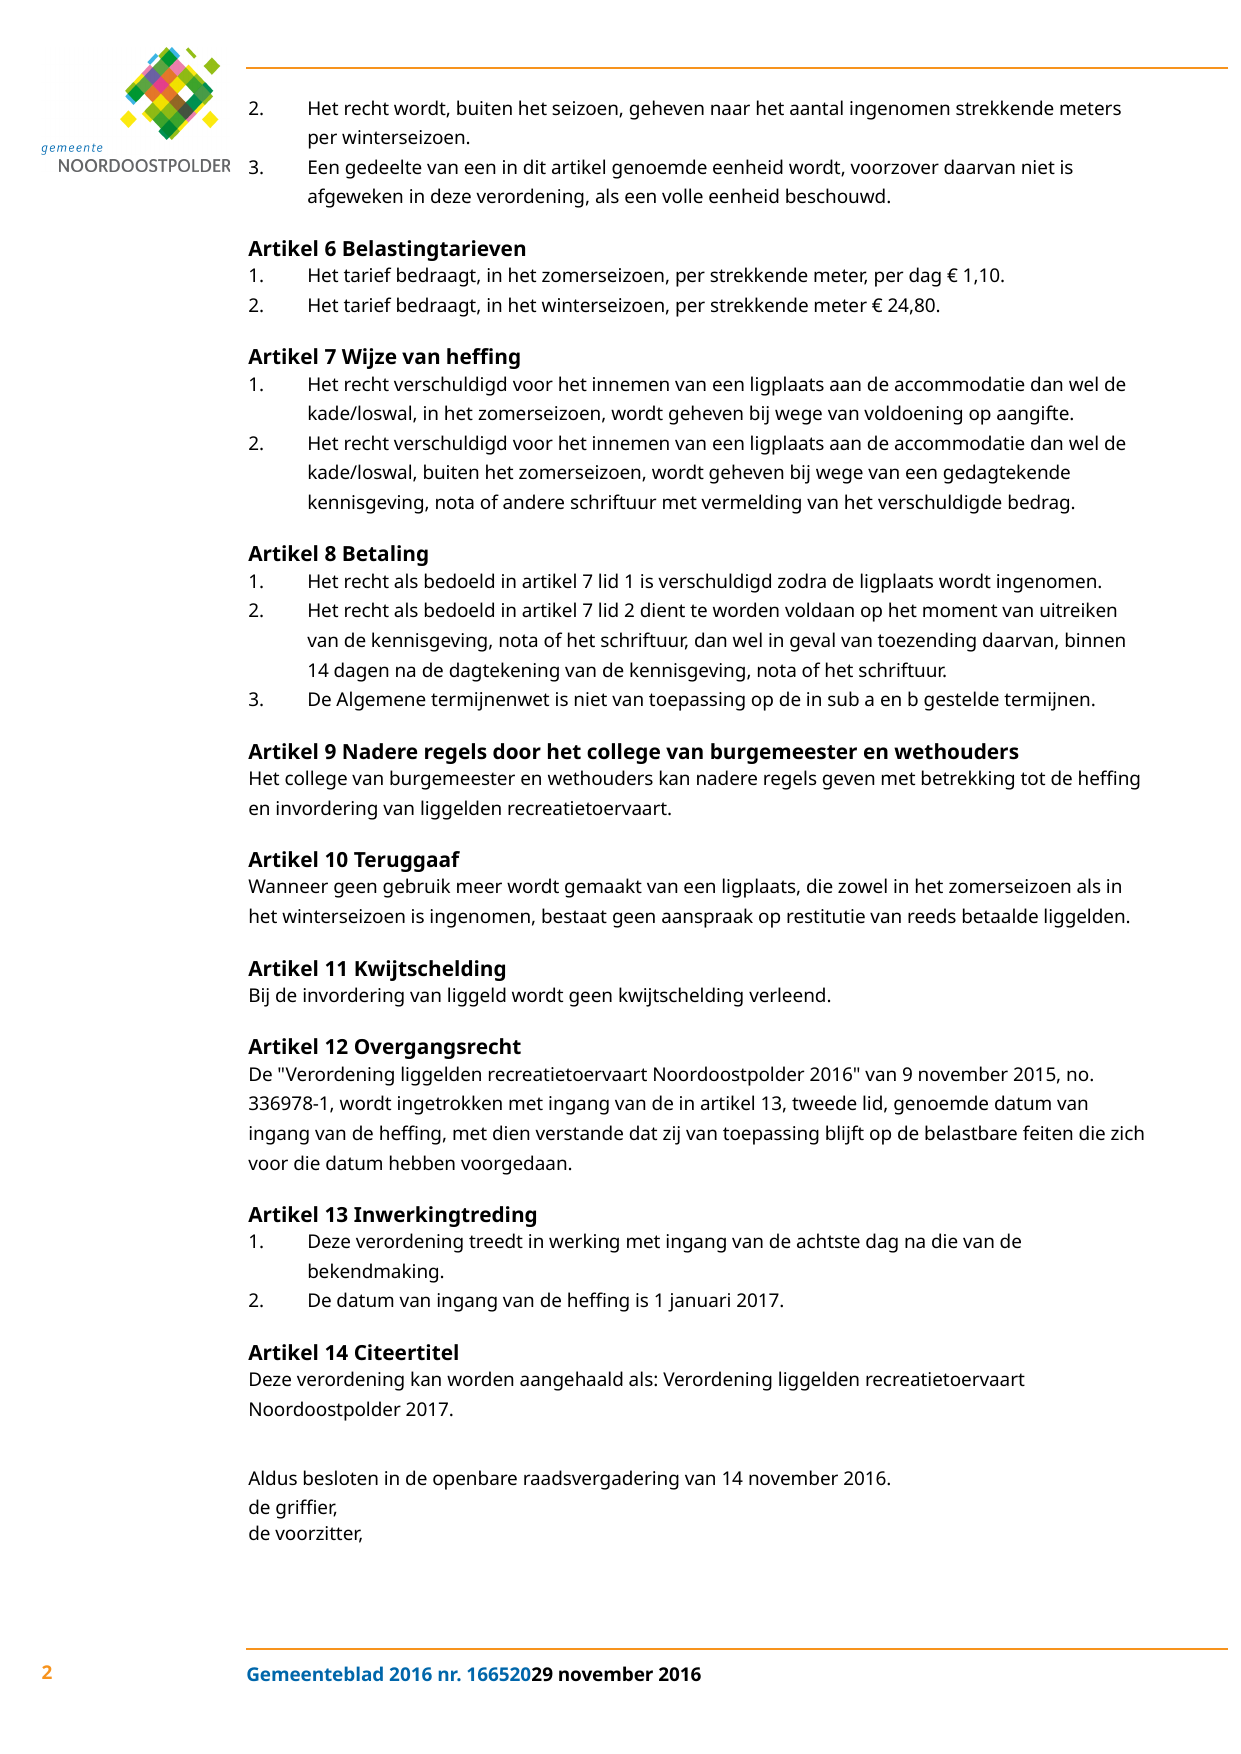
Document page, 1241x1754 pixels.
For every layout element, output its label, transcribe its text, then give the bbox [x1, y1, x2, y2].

list Deze verordening treedt in werking met ingang van de achtste dag na die van de bekendmaking. [248, 1228, 1152, 1284]
text Artikel 11 Kwijtschelding [248, 954, 1152, 982]
text Aldus besloten in de openbare raadsvergadering van 14 november 2016. [248, 1465, 1152, 1491]
text Artikel 14 Citeertitel [248, 1338, 1152, 1367]
list Het recht wordt, buiten het seizoen, geheven naar het aantal ingenomen strekkende meters per winterseizoen. [248, 95, 1152, 150]
text Artikel 10 Teruggaaf [248, 845, 1152, 874]
text de voorzitter, [248, 1520, 1152, 1546]
text Deze verordening kan worden aangehaald als: Verordening liggelden recreatietoervaart Noordoostpolder 2017. [248, 1367, 1152, 1422]
list Het recht als bedoeld in artikel 7 lid 2 dient te worden voldaan op het moment van uitreiken van de kennisgeving, nota of het schriftuur, dan wel in geval van toezending daarvan, binnen 14 dagen na de dagtekening van de kennisgeving, nota of het schriftuur. [248, 598, 1152, 682]
picture [41, 47, 231, 172]
text Het college van burgemeester en wethouders kan nadere regels geven met betrekking tot de heffing en invordering van liggelden recreatietoervaart. [248, 765, 1152, 821]
text Artikel 9 Nadere regels door het college van burgemeester en wethouders [248, 737, 1152, 765]
list Het tarief bedraagt, in het zomerseizoen, per strekkende meter, per dag € 1,10. [248, 262, 1152, 288]
list De datum van ingang van de heffing is 1 januari 2017. [248, 1288, 1152, 1313]
list De Algemene termijnenwet is niet van toepassing op de in sub a en b gestelde termijnen. [248, 686, 1152, 712]
list Het tarief bedraagt, in het winterseizoen, per strekkende meter € 24,80. [248, 292, 1152, 318]
list Het recht als bedoeld in artikel 7 lid 1 is verschuldigd zodra de ligplaats wordt ingenomen. [248, 568, 1152, 594]
text Artikel 12 Overgangsrecht [248, 1032, 1152, 1061]
text de griffier, [248, 1494, 1152, 1520]
text Artikel 8 Betaling [248, 539, 1152, 568]
text Bij de invordering van liggeld wordt geen kwijtschelding verleend. [248, 982, 1152, 1008]
list Een gedeelte van een in dit artikel genoemde eenheid wordt, voorzover daarvan niet is afgeweken in deze verordening, als een volle eenheid beschouwd. [248, 154, 1152, 209]
text Artikel 7 Wijze van heffing [248, 342, 1152, 371]
text Wanneer geen gebruik meer wordt gemaakt van een ligplaats, die zowel in het zomerseizoen als in het winterseizoen is ingenomen, bestaat geen aanspraak op restitutie van reeds betaalde liggelden. [248, 874, 1152, 929]
text De "Verordening liggelden recreatietoervaart Noordoostpolder 2016" van 9 november 2015, no. 336978-1, wordt ingetrokken met ingang van de in artikel 13, tweede lid, genoemde datum van ingang van de heffing, met dien verstande dat zij van toepassing blijft op de belastbare feiten die zich voor die datum hebben voorgedaan. [248, 1061, 1152, 1175]
list Het recht verschuldigd voor het innemen van een ligplaats aan de accommodatie dan wel de kade/loswal, in het zomerseizoen, wordt geheven bij wege van voldoening op aangifte. [248, 371, 1152, 426]
text Artikel 13 Inwerkingtreding [248, 1200, 1152, 1228]
text Artikel 6 Belastingtarieven [248, 234, 1152, 262]
list Het recht verschuldigd voor het innemen van een ligplaats aan de accommodatie dan wel de kade/loswal, buiten het zomerseizoen, wordt geheven bij wege van een gedagtekende kennisgeving, nota of andere schriftuur met vermelding van het verschuldigde bedrag. [248, 430, 1152, 515]
